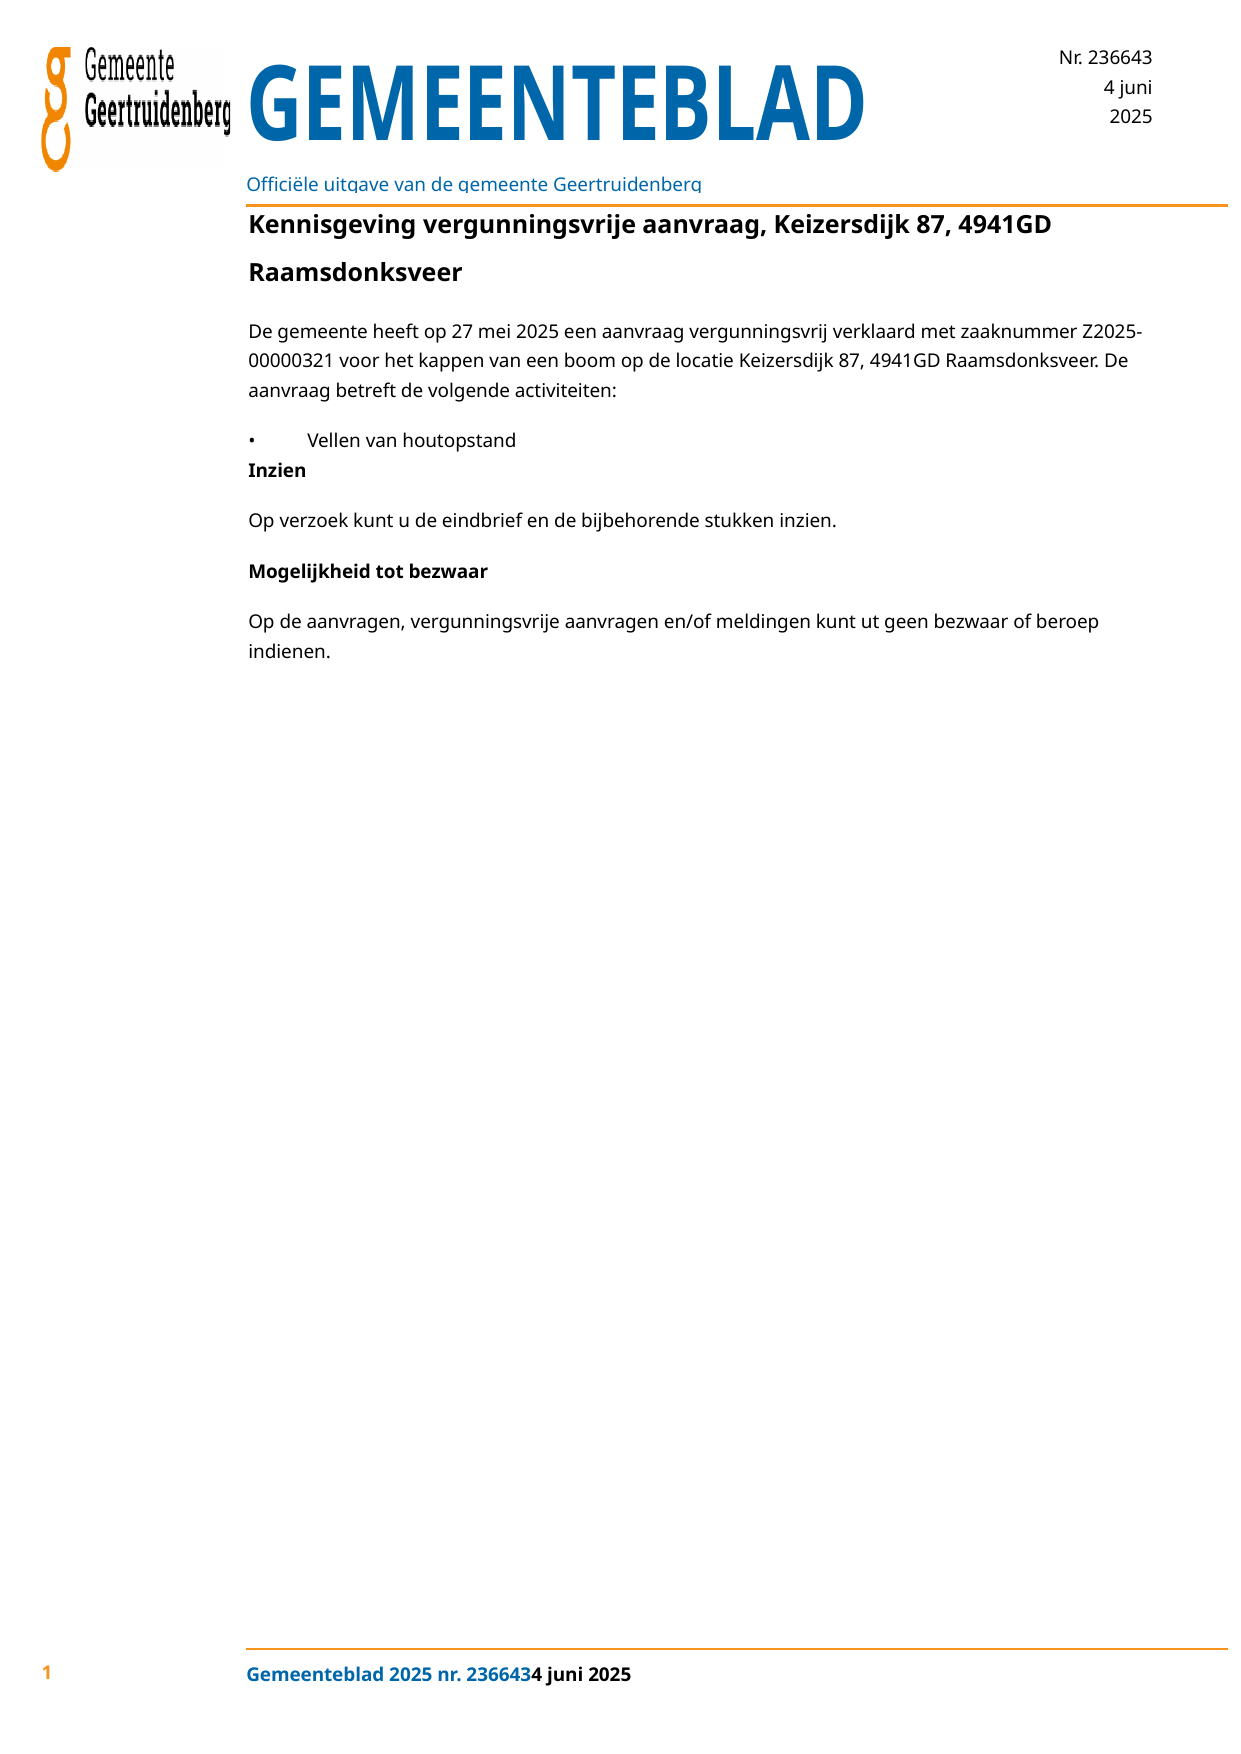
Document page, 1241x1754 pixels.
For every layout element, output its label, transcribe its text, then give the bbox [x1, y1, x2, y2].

text Op verzoek kunt u de eindbrief en de bijbehorende stukken inzien. [248, 507, 1152, 533]
text Op de aanvragen, vergunningsvrije aanvragen en/of meldingen kunt ut geen bezwaar of beroep indienen. [248, 608, 1152, 664]
list Vellen van houtopstand [248, 427, 1152, 453]
text Kennisgeving vergunningsvrije aanvraag, Keizersdijk 87, 4941GD Raamsdonksveer [248, 207, 1152, 288]
text De gemeente heeft op 27 mei 2025 een aanvraag vergunningsvrij verklaard met zaaknummer Z2025-00000321 voor het kappen van een boom op de locatie Keizersdijk 87, 4941GD Raamsdonksveer. De aanvraag betreft de volgende activiteiten: [248, 318, 1152, 403]
text Mogelijkheid tot bezwaar [248, 558, 1152, 584]
text Inzien [248, 457, 1152, 483]
picture [41, 47, 231, 172]
